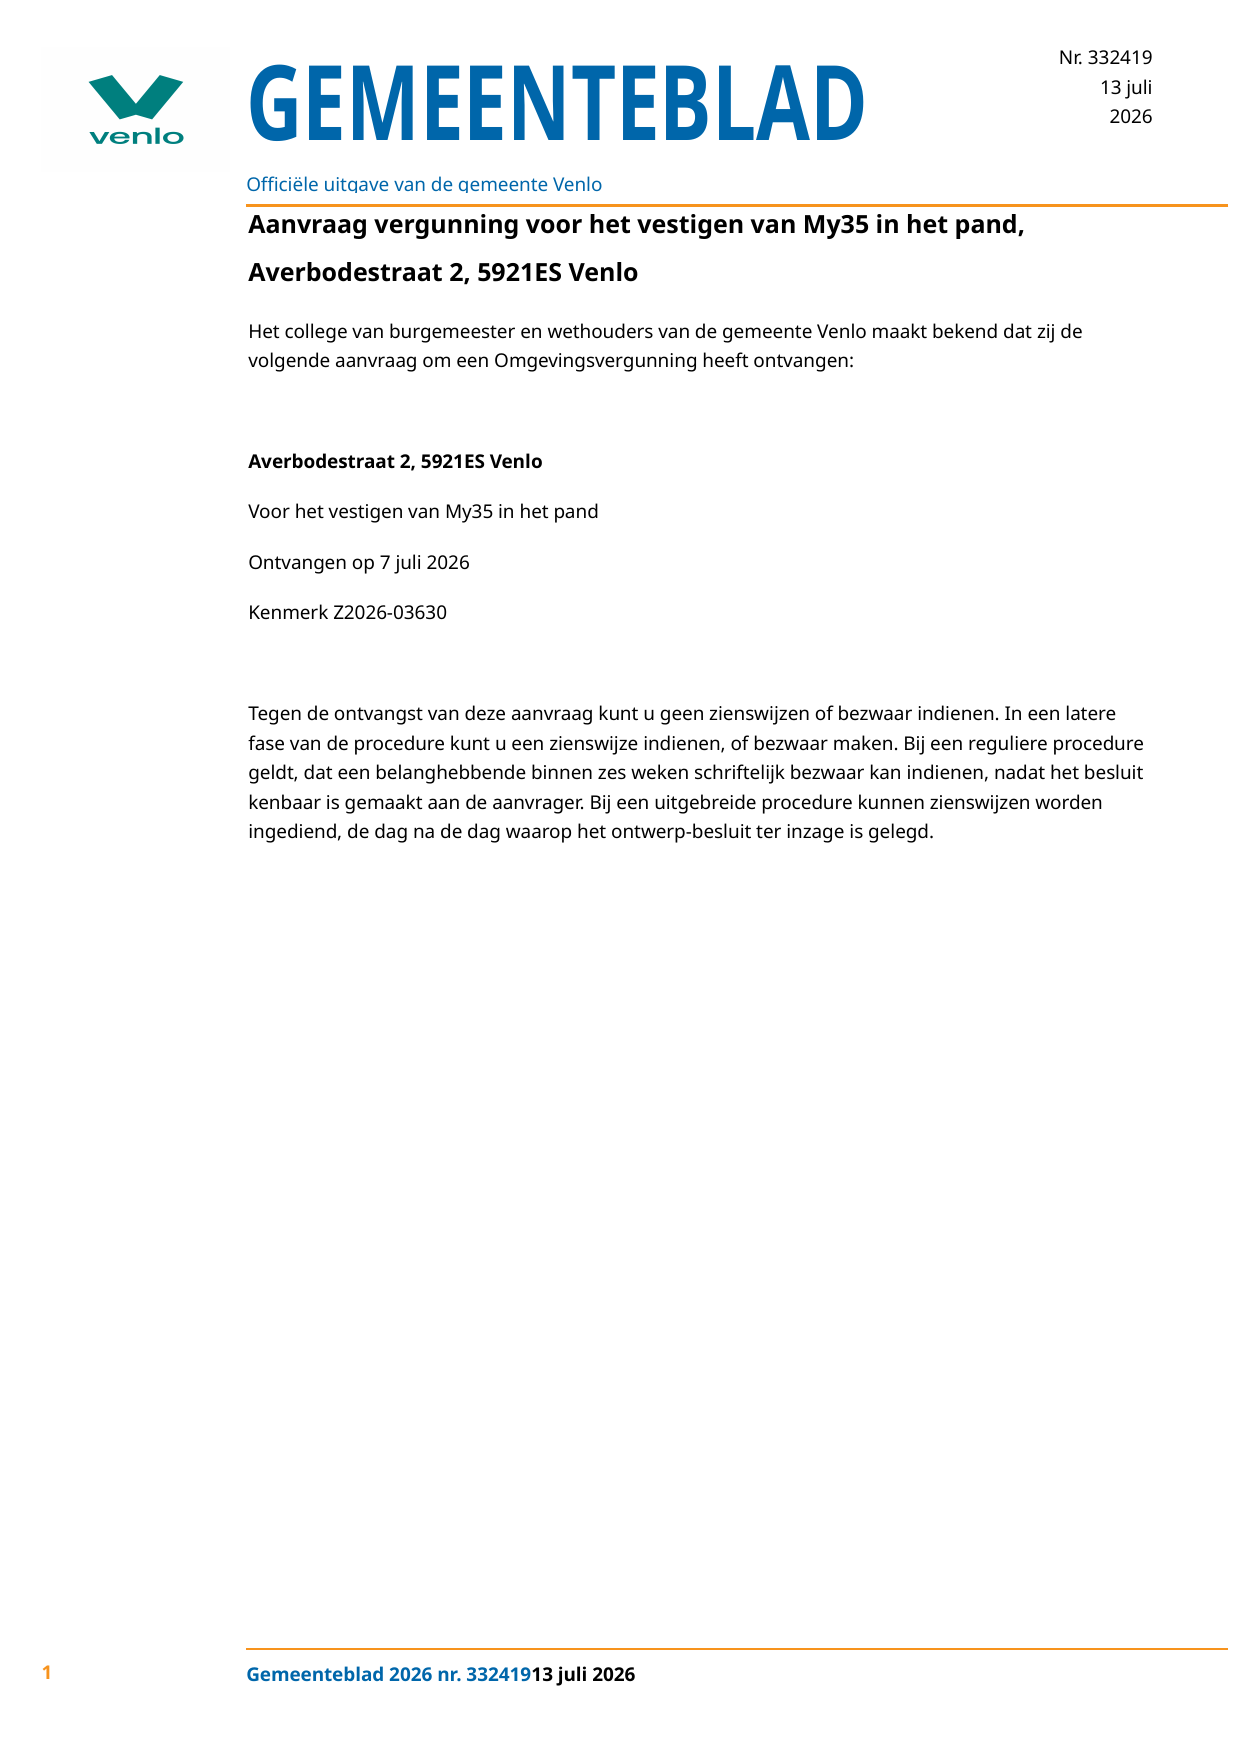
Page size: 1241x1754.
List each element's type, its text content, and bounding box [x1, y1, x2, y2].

text Het college van burgemeester en wethouders van de gemeente Venlo maakt bekend dat zij de volgende aanvraag om een Omgevingsvergunning heeft ontvangen: [248, 318, 1152, 373]
text Averbodestraat 2, 5921ES Venlo [248, 448, 1152, 474]
text Ontvangen op 7 juli 2026 [248, 549, 1152, 575]
text Kenmerk Z2026-03630 [248, 599, 1152, 625]
picture [41, 47, 231, 172]
text Aanvraag vergunning voor het vestigen van My35 in het pand, Averbodestraat 2, 5921ES Venlo [248, 207, 1152, 288]
text Voor het vestigen van My35 in het pand [248, 499, 1152, 524]
text Tegen de ontvangst van deze aanvraag kunt u geen zienswijzen of bezwaar indienen. In een latere fase van de procedure kunt u een zienswijze indienen, of bezwaar maken. Bij een reguliere procedure geldt, dat een belanghebbende binnen zes weken schriftelijk bezwaar kan indienen, nadat het besluit kenbaar is gemaakt aan de aanvrager. Bij een uitgebreide procedure kunnen zienswijzen worden ingediend, de dag na de dag waarop het ontwerp-besluit ter inzage is gelegd. [248, 700, 1152, 844]
